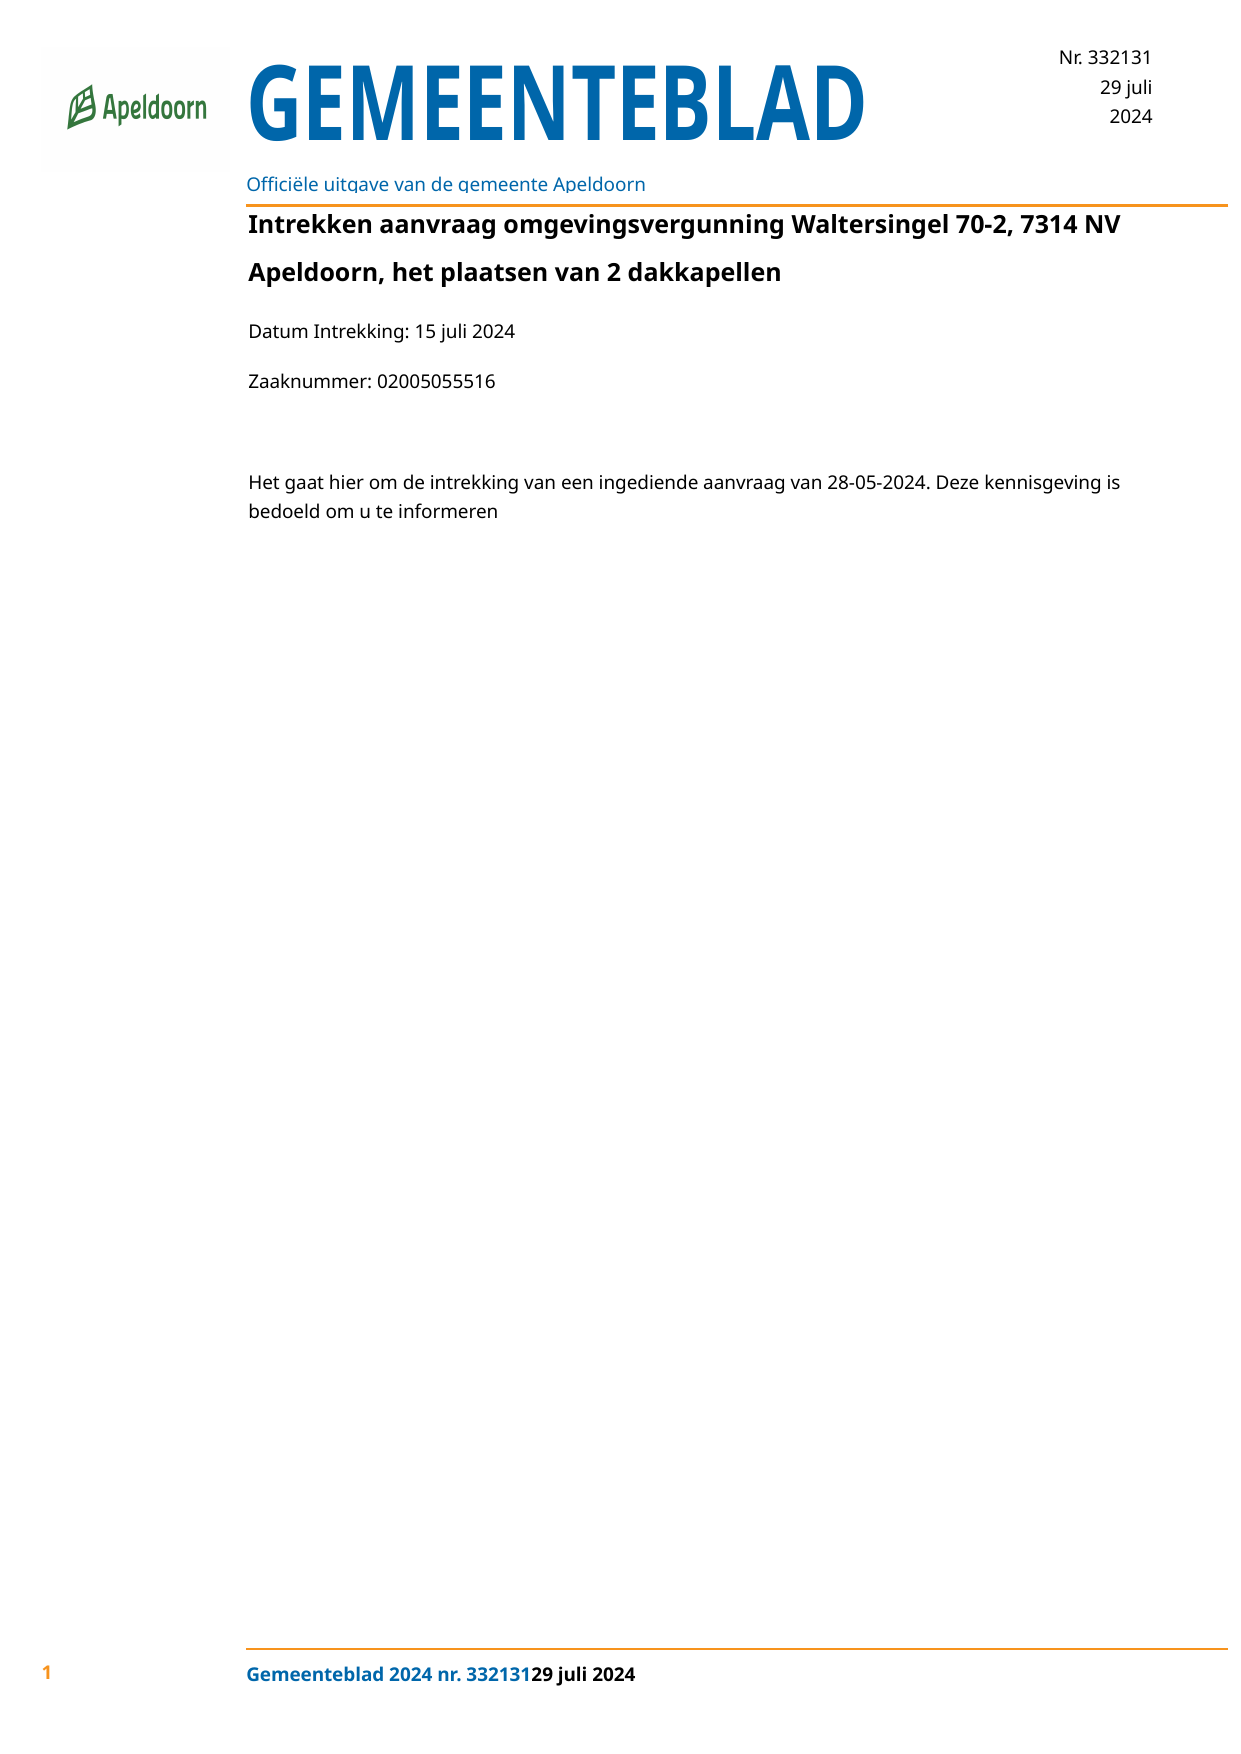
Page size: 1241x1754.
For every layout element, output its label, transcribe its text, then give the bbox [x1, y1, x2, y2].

text Datum Intrekking: 15 juli 2024 [248, 318, 1152, 344]
text Het gaat hier om de intrekking van een ingediende aanvraag van 28-05-2024. Deze kennisgeving is bedoeld om u te informeren [248, 469, 1152, 524]
picture [41, 47, 231, 172]
text Intrekken aanvraag omgevingsvergunning Waltersingel 70-2, 7314 NV Apeldoorn, het plaatsen van 2 dakkapellen [248, 207, 1152, 288]
text Zaaknummer: 02005055516 [248, 368, 1152, 394]
